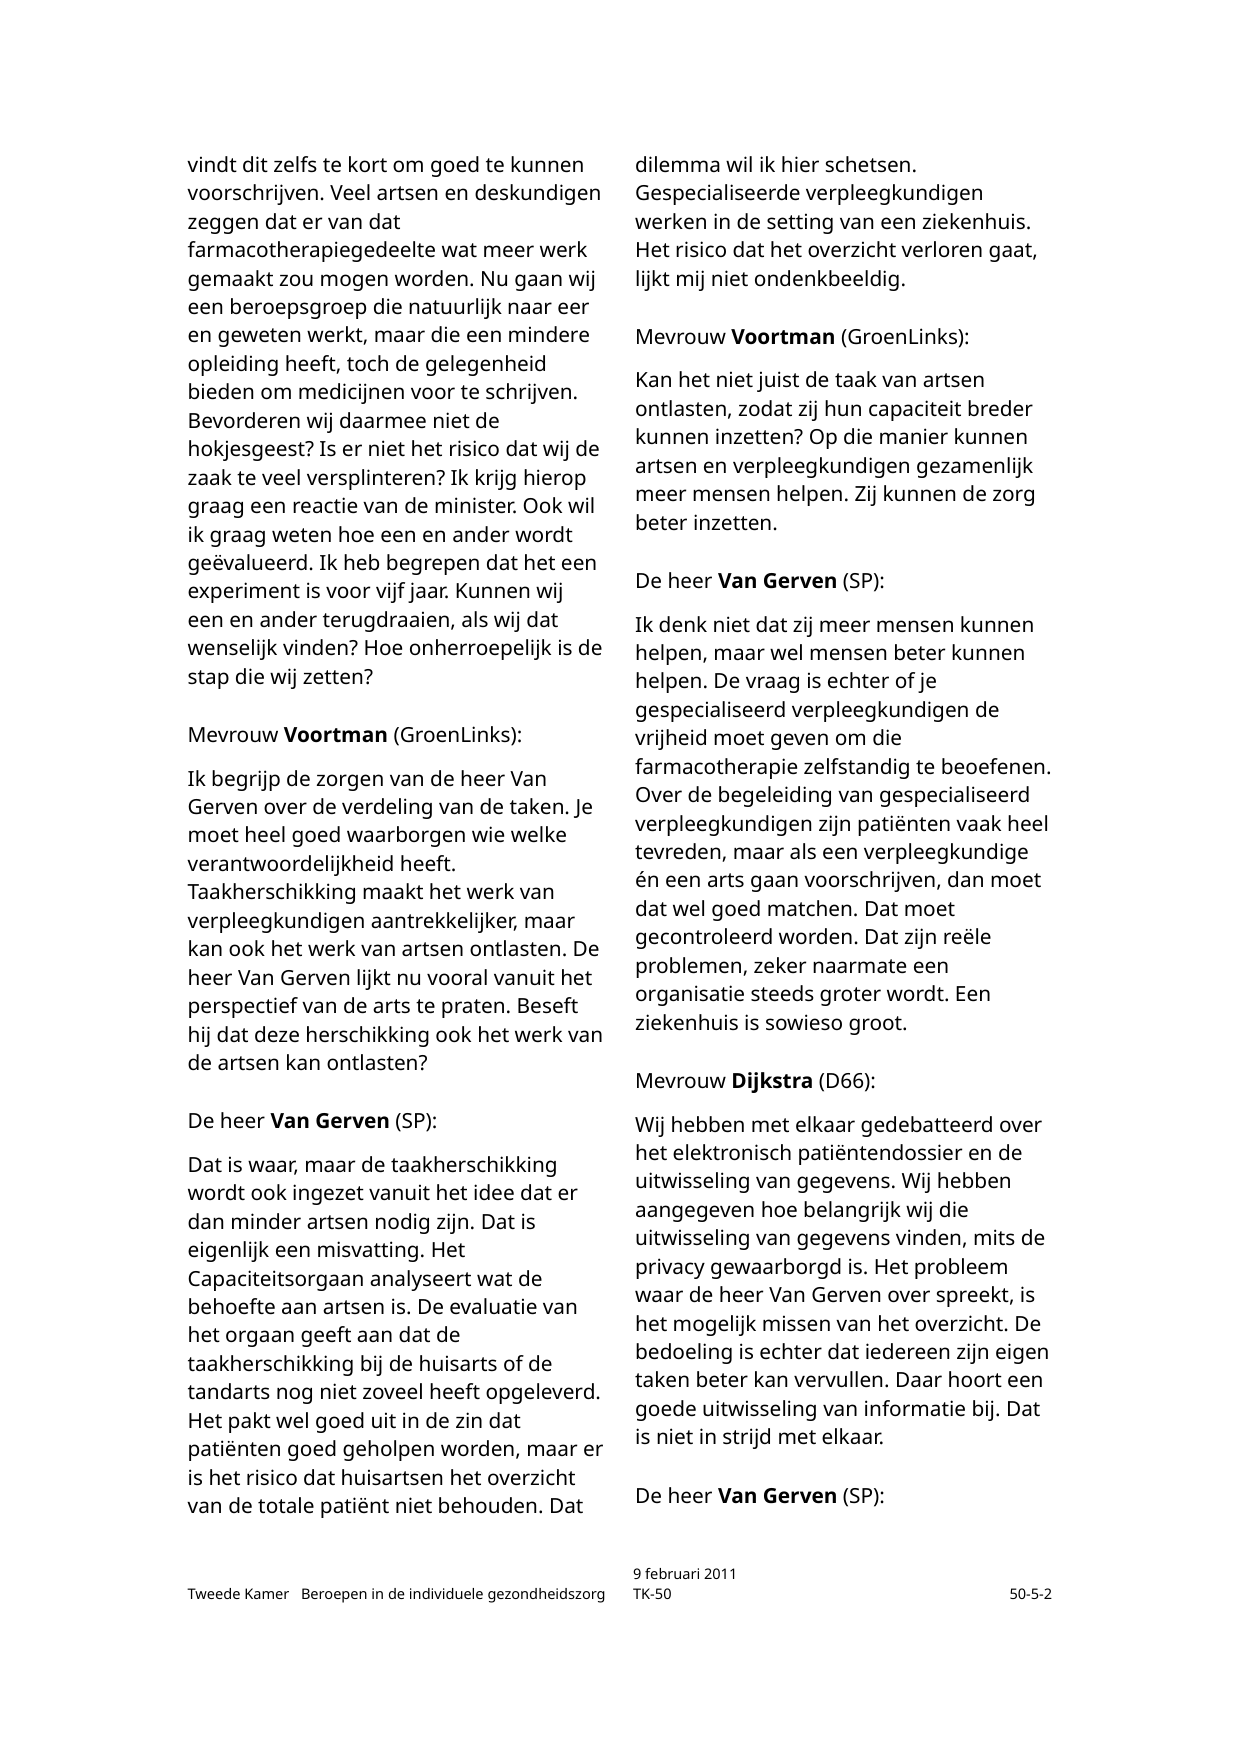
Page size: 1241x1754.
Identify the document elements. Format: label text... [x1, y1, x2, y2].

text De heer Van Gerven (SP): [635, 1481, 1053, 1509]
text Wij hebben met elkaar gedebatteerd over het elektronisch patiëntendossier en de uitwisseling van gegevens. Wij hebben aangegeven hoe belangrijk wij die uitwisseling van gegevens vinden, mits de privacy gewaarborgd is. Het probleem waar de heer Van Gerven over spreekt, is het mogelijk missen van het overzicht. De bedoeling is echter dat iedereen zijn eigen taken beter kan vervullen. Daar hoort een goede uitwisseling van informatie bij. Dat is niet in strijd met elkaar. [635, 1110, 1053, 1451]
text Mevrouw Voortman (GroenLinks): [635, 322, 1053, 351]
text Mevrouw Dijkstra (D66): [635, 1066, 1053, 1095]
text De heer Van Gerven (SP): [187, 1107, 605, 1135]
text Ik denk niet dat zij meer mensen kunnen helpen, maar wel mensen beter kunnen helpen. De vraag is echter of je gespecialiseerd verpleegkundigen de vrijheid moet geven om die farmacotherapie zelfstandig te beoefenen. Over de begeleiding van gespecialiseerd verpleegkundigen zijn patiënten vaak heel tevreden, maar als een verpleegkundige én een arts gaan voorschrijven, dan moet dat wel goed matchen. Dat moet gecontroleerd worden. Dat zijn reële problemen, zeker naarmate een organisatie steeds groter wordt. Een ziekenhuis is sowieso groot. [635, 610, 1053, 1036]
text Ik begrijp de zorgen van de heer Van Gerven over de verdeling van de taken. Je moet heel goed waarborgen wie welke verantwoordelijkheid heeft. Taakherschikking maakt het werk van verpleegkundigen aantrekkelijker, maar kan ook het werk van artsen ontlasten. De heer Van Gerven lijkt nu vooral vanuit het perspectief van de arts te praten. Beseft hij dat deze herschikking ook het werk van de artsen kan ontlasten? [187, 764, 605, 1077]
text Dat is waar, maar de taakherschikking wordt ook ingezet vanuit het idee dat er dan minder artsen nodig zijn. Dat is eigenlijk een misvatting. Het Capaciteitsorgaan analyseert wat de behoefte aan artsen is. De evaluatie van het orgaan geeft aan dat de taakherschikking bij de huisarts of de tandarts nog niet zoveel heeft opgeleverd. Het pakt wel goed uit in de zin dat patiënten goed geholpen worden, maar er is het risico dat huisartsen het overzicht van de totale patiënt niet behouden. Dat [187, 1150, 605, 1520]
text dilemma wil ik hier schetsen. Gespecialiseerde verpleegkundigen werken in de setting van een ziekenhuis. Het risico dat het overzicht verloren gaat, lijkt mij niet ondenkbeeldig. [635, 150, 1053, 292]
text Kan het niet juist de taak van artsen ontlasten, zodat zij hun capaciteit breder kunnen inzetten? Op die manier kunnen artsen en verpleegkundigen gezamenlijk meer mensen helpen. Zij kunnen de zorg beter inzetten. [635, 366, 1053, 536]
text De heer Van Gerven (SP): [635, 566, 1053, 595]
text Mevrouw Voortman (GroenLinks): [187, 720, 605, 749]
text vindt dit zelfs te kort om goed te kunnen voorschrijven. Veel artsen en deskundigen zeggen dat er van dat farmacotherapiegedeelte wat meer werk gemaakt zou mogen worden. Nu gaan wij een beroepsgroep die natuurlijk naar eer en geweten werkt, maar die een mindere opleiding heeft, toch de gelegenheid bieden om medicijnen voor te schrijven. Bevorderen wij daarmee niet de hokjesgeest? Is er niet het risico dat wij de zaak te veel versplinteren? Ik krijg hierop graag een reactie van de minister. Ook wil ik graag weten hoe een en ander wordt geëvalueerd. Ik heb begrepen dat het een experiment is voor vijf jaar. Kunnen wij een en ander terugdraaien, als wij dat wenselijk vinden? Hoe onherroepelijk is de stap die wij zetten? [187, 150, 605, 690]
